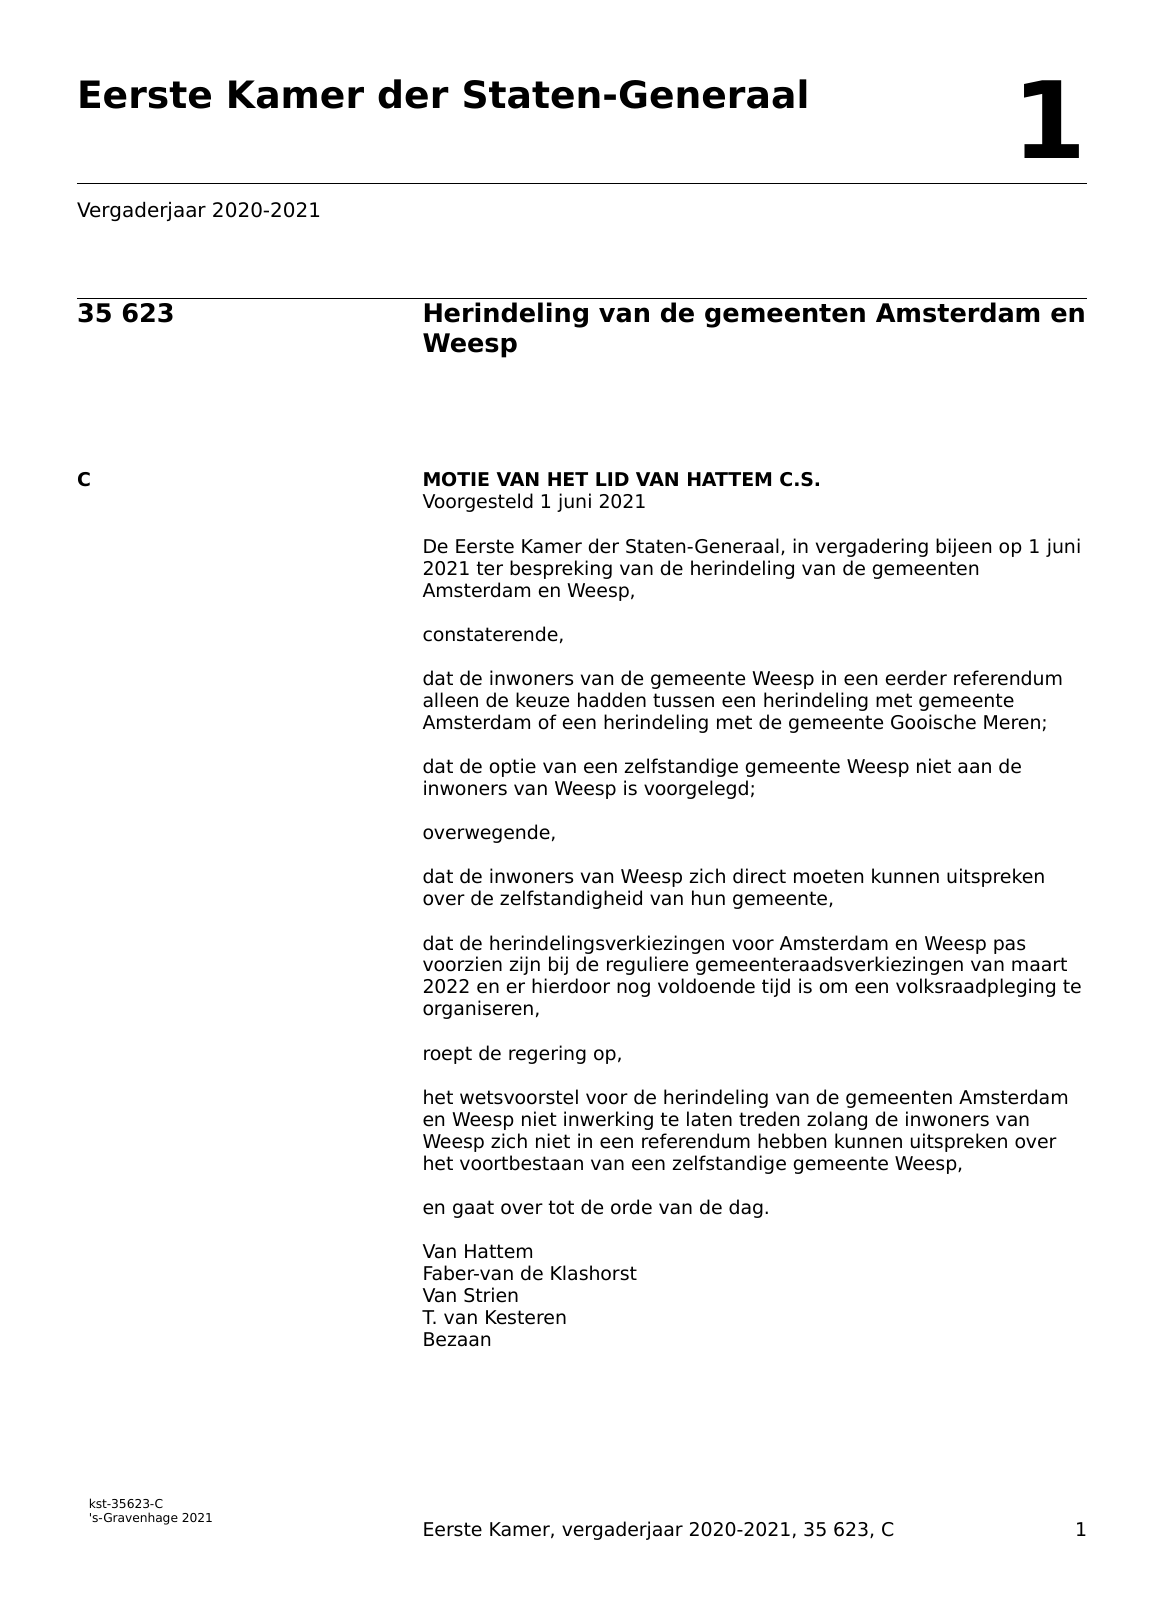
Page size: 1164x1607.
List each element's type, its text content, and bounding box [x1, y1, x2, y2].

subtitle 35 623 Herindeling van de gemeenten Amsterdam en Weesp [77, 299, 1087, 358]
table_header 1 [886, 59, 1087, 183]
text Faber-van de Klashorst [422, 1263, 1087, 1285]
text dat de inwoners van Weesp zich direct moeten kunnen uitspreken over de zelfstandigheid van hun gemeente, [422, 866, 1087, 910]
text Van Hattem [422, 1241, 1087, 1263]
text constaterende, [422, 624, 1087, 646]
subtitle C MOTIE VAN HET LID VAN HATTEM C.S. [77, 469, 1087, 491]
text Bezaan [422, 1329, 1087, 1351]
text het wetsvoorstel voor de herindeling van de gemeenten Amsterdam en Weesp niet inwerking te laten treden zolang de inwoners van Weesp zich niet in een referendum hebben kunnen uitspreken over het voortbestaan van een zelfstandige gemeente Weesp, [422, 1087, 1087, 1174]
text dat de optie van een zelfstandige gemeente Weesp niet aan de inwoners van Weesp is voorgelegd; [422, 756, 1087, 800]
text roept de regering op, [422, 1042, 1087, 1064]
text T. van Kesteren [422, 1307, 1087, 1329]
text dat de herindelingsverkiezingen voor Amsterdam en Weesp pas voorzien zijn bij de reguliere gemeenteraadsverkiezingen van maart 2022 en er hierdoor nog voldoende tijd is om een volksraadpleging te organiseren, [422, 932, 1087, 1020]
table_cell Vergaderjaar 2020-2021 [77, 184, 1087, 298]
text Van Strien [422, 1285, 1087, 1307]
table_header Eerste Kamer der Staten-Generaal [77, 59, 886, 183]
text dat de inwoners van de gemeente Weesp in een eerder referendum alleen de keuze hadden tussen een herindeling met gemeente Amsterdam of een herindeling met de gemeente Gooische Meren; [422, 668, 1087, 734]
text en gaat over tot de orde van de dag. [422, 1197, 1087, 1219]
text De Eerste Kamer der Staten-Generaal, in vergadering bijeen op 1 juni 2021 ter bespreking van de herindeling van de gemeenten Amsterdam en Weesp, [422, 536, 1087, 601]
text 's-Gravenhage 2021 [88, 1511, 323, 1525]
text Voorgesteld 1 juni 2021 [422, 491, 1087, 513]
text kst-35623-C [88, 1497, 323, 1511]
text overwegende, [422, 822, 1087, 844]
